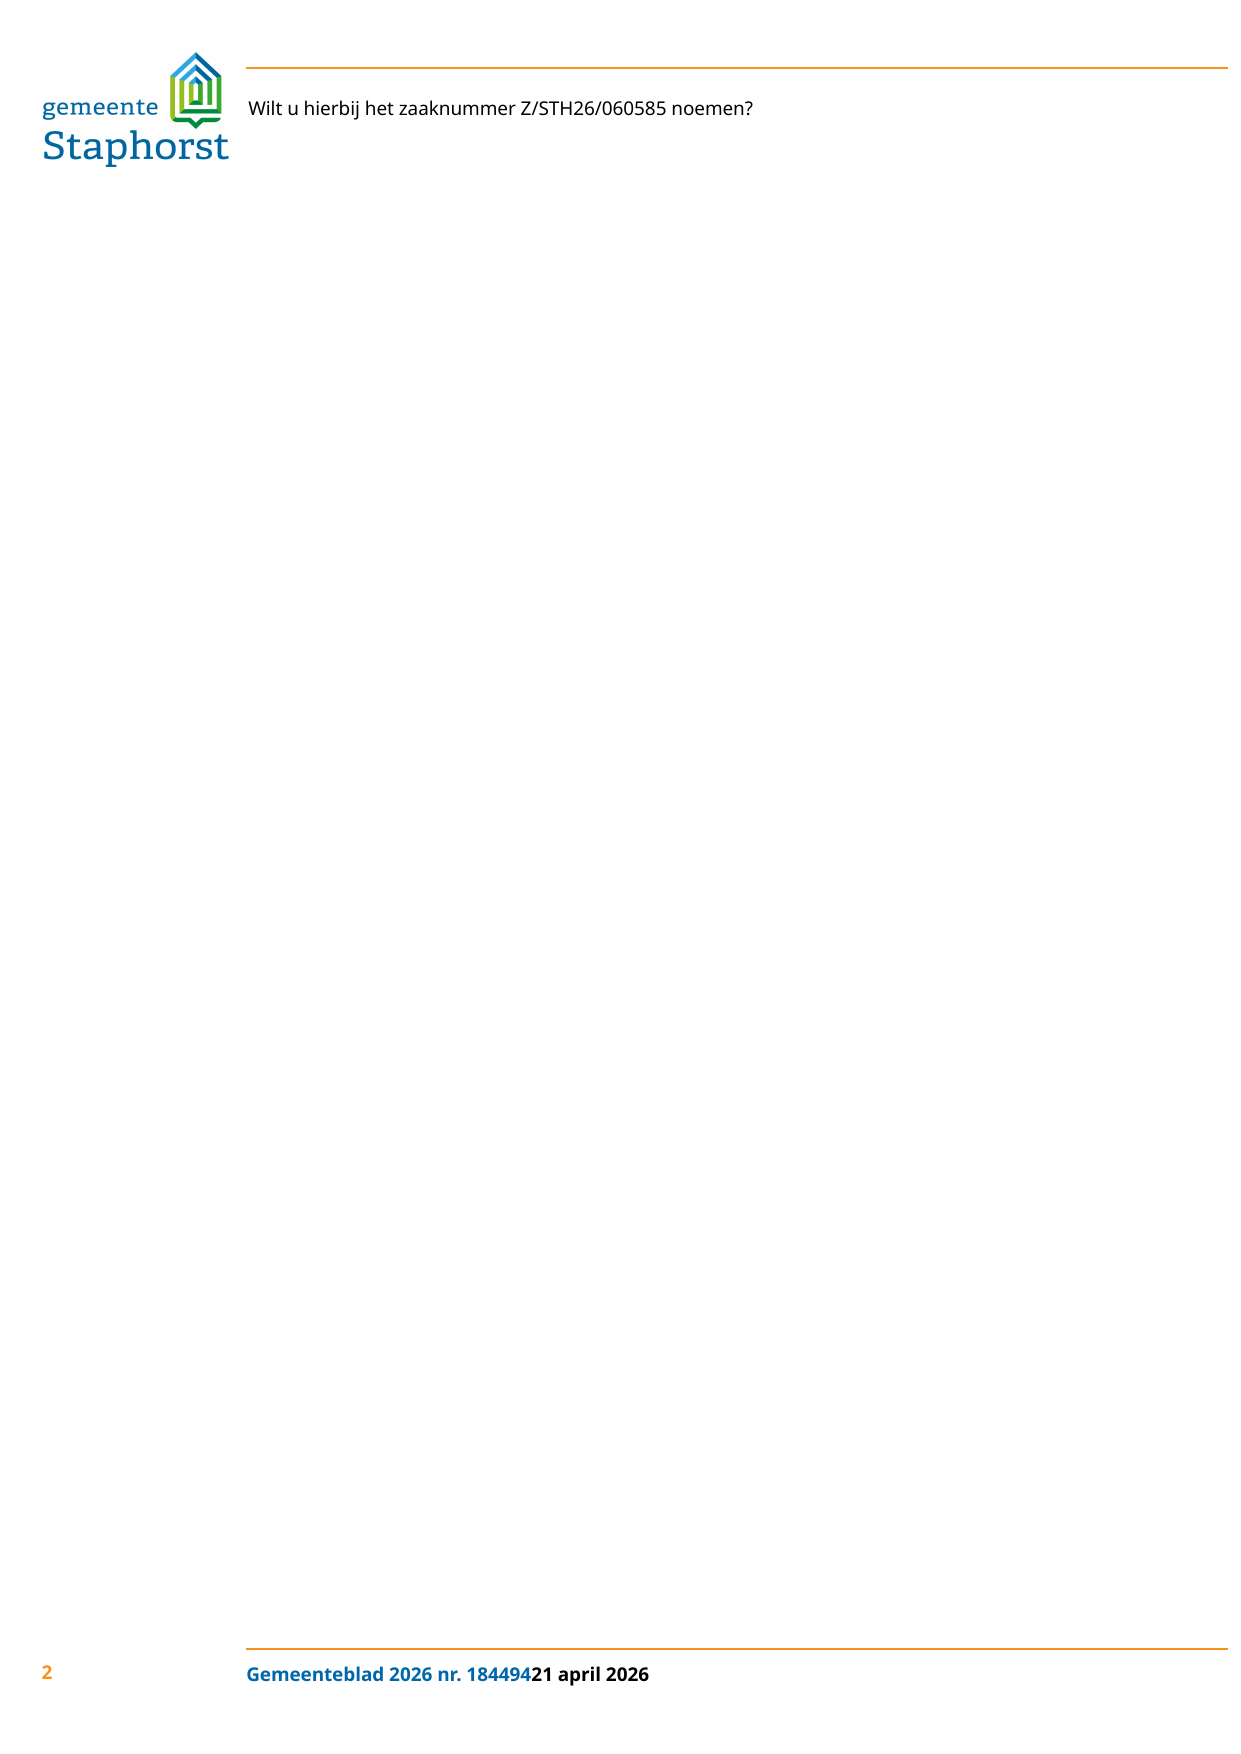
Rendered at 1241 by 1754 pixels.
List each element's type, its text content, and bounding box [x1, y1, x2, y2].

text Wilt u hierbij het zaaknummer Z/STH26/060585 noemen? [248, 95, 1152, 121]
picture [41, 47, 231, 172]
